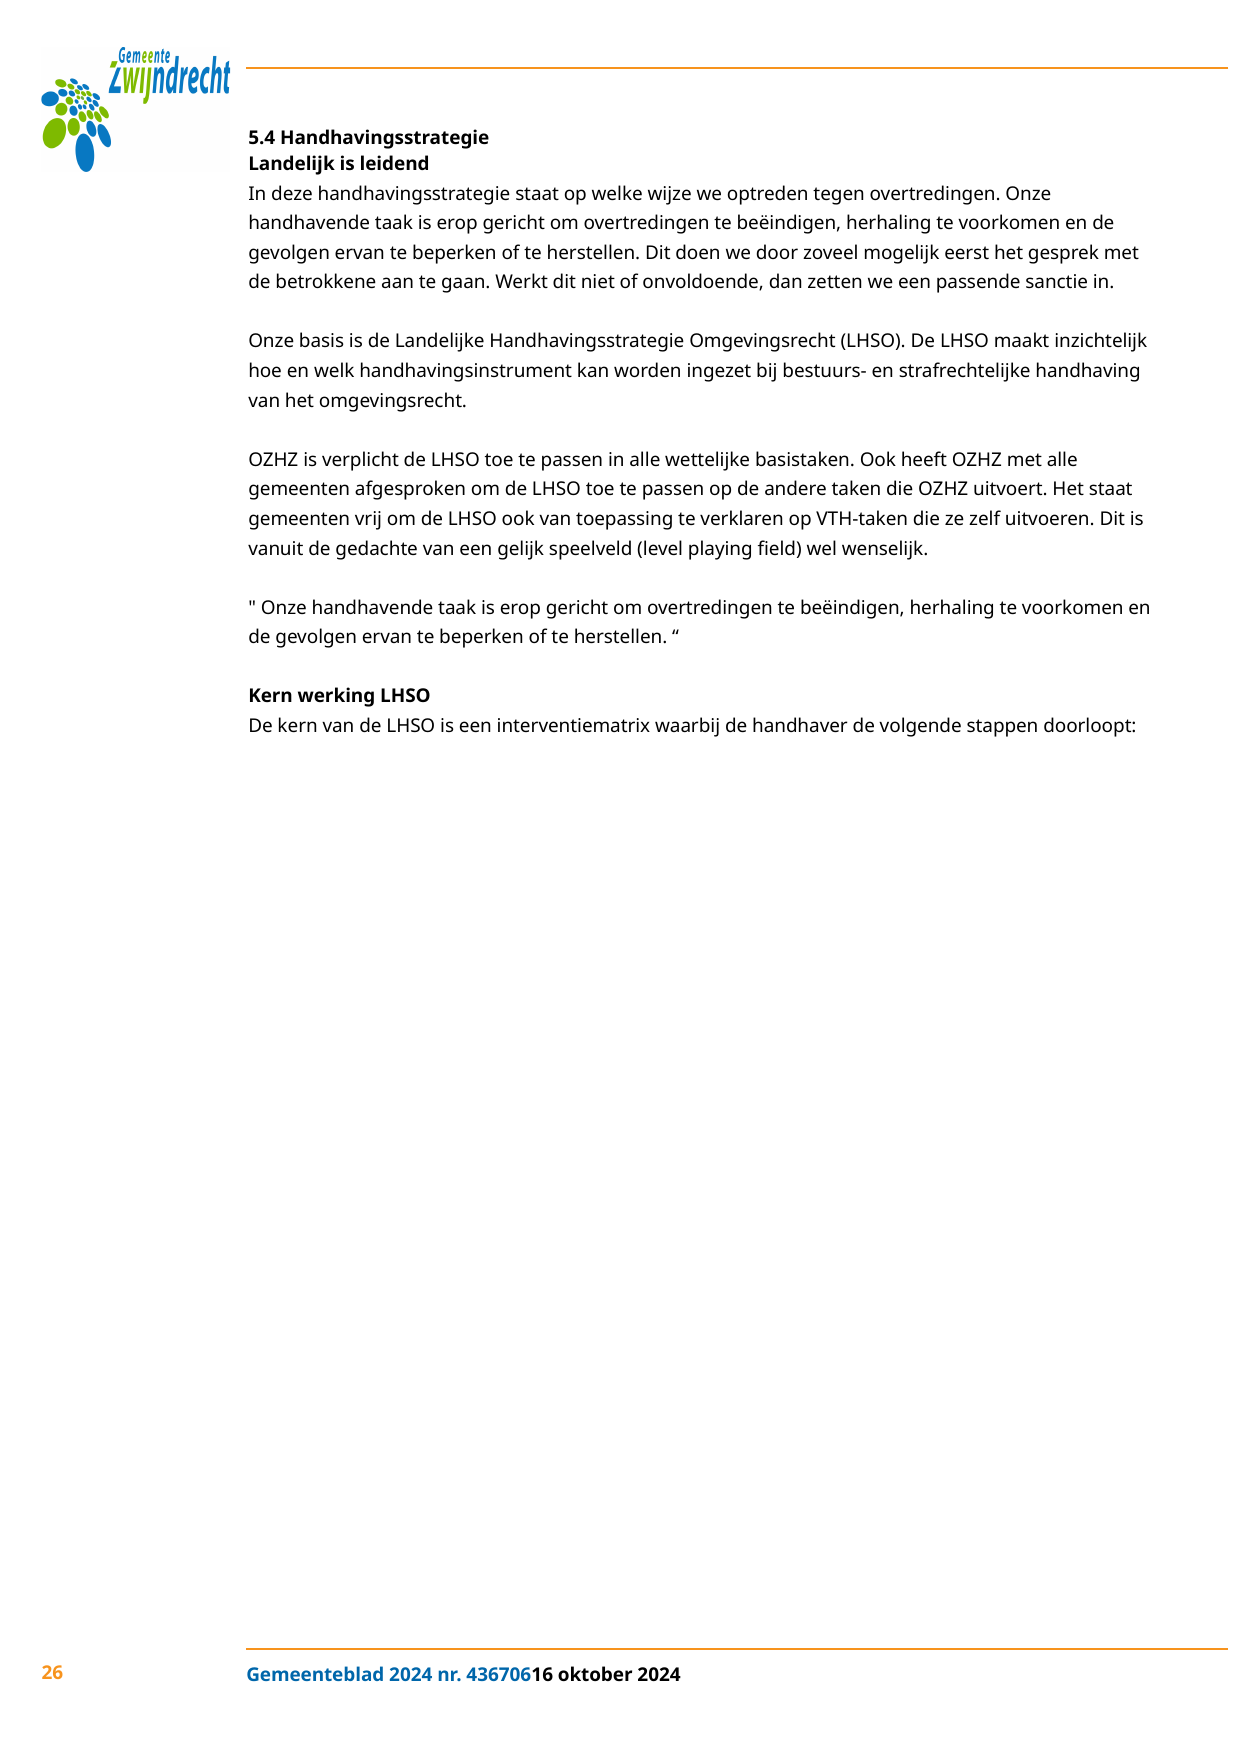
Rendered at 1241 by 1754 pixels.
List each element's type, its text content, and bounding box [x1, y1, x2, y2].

text Landelijk is leidend [248, 150, 1152, 176]
text Onze basis is de Landelijke Handhavingsstrategie Omgevingsrecht (LHSO). De LHSO maakt inzichtelijk hoe en welk handhavingsinstrument kan worden ingezet bij bestuurs- en strafrechtelijke handhaving van het omgevingsrecht. [248, 328, 1152, 412]
text 5.4 Handhavingsstrategie [248, 124, 1152, 150]
picture [41, 47, 231, 172]
text " Onze handhavende taak is erop gericht om overtredingen te beëindigen, herhaling te voorkomen en de gevolgen ervan te beperken of te herstellen. “ [248, 594, 1152, 649]
text Kern werking LHSO [248, 683, 1152, 708]
text OZHZ is verplicht de LHSO toe te passen in alle wettelijke basistaken. Ook heeft OZHZ met alle gemeenten afgesproken om de LHSO toe te passen op de andere taken die OZHZ uitvoert. Het staat gemeenten vrij om de LHSO ook van toepassing te verklaren op VTH-taken die ze zelf uitvoeren. Dit is vanuit de gedachte van een gelijk speelveld (level playing field) wel wenselijk. [248, 446, 1152, 560]
text De kern van de LHSO is een interventiematrix waarbij de handhaver de volgende stappen doorloopt: [248, 712, 1152, 738]
text In deze handhavingsstrategie staat op welke wijze we optreden tegen overtredingen. Onze handhavende taak is erop gericht om overtredingen te beëindigen, herhaling te voorkomen en de gevolgen ervan te beperken of te herstellen. Dit doen we door zoveel mogelijk eerst het gesprek met de betrokkene aan te gaan. Werkt dit niet of onvoldoende, dan zetten we een passende sanctie in. [248, 180, 1152, 294]
